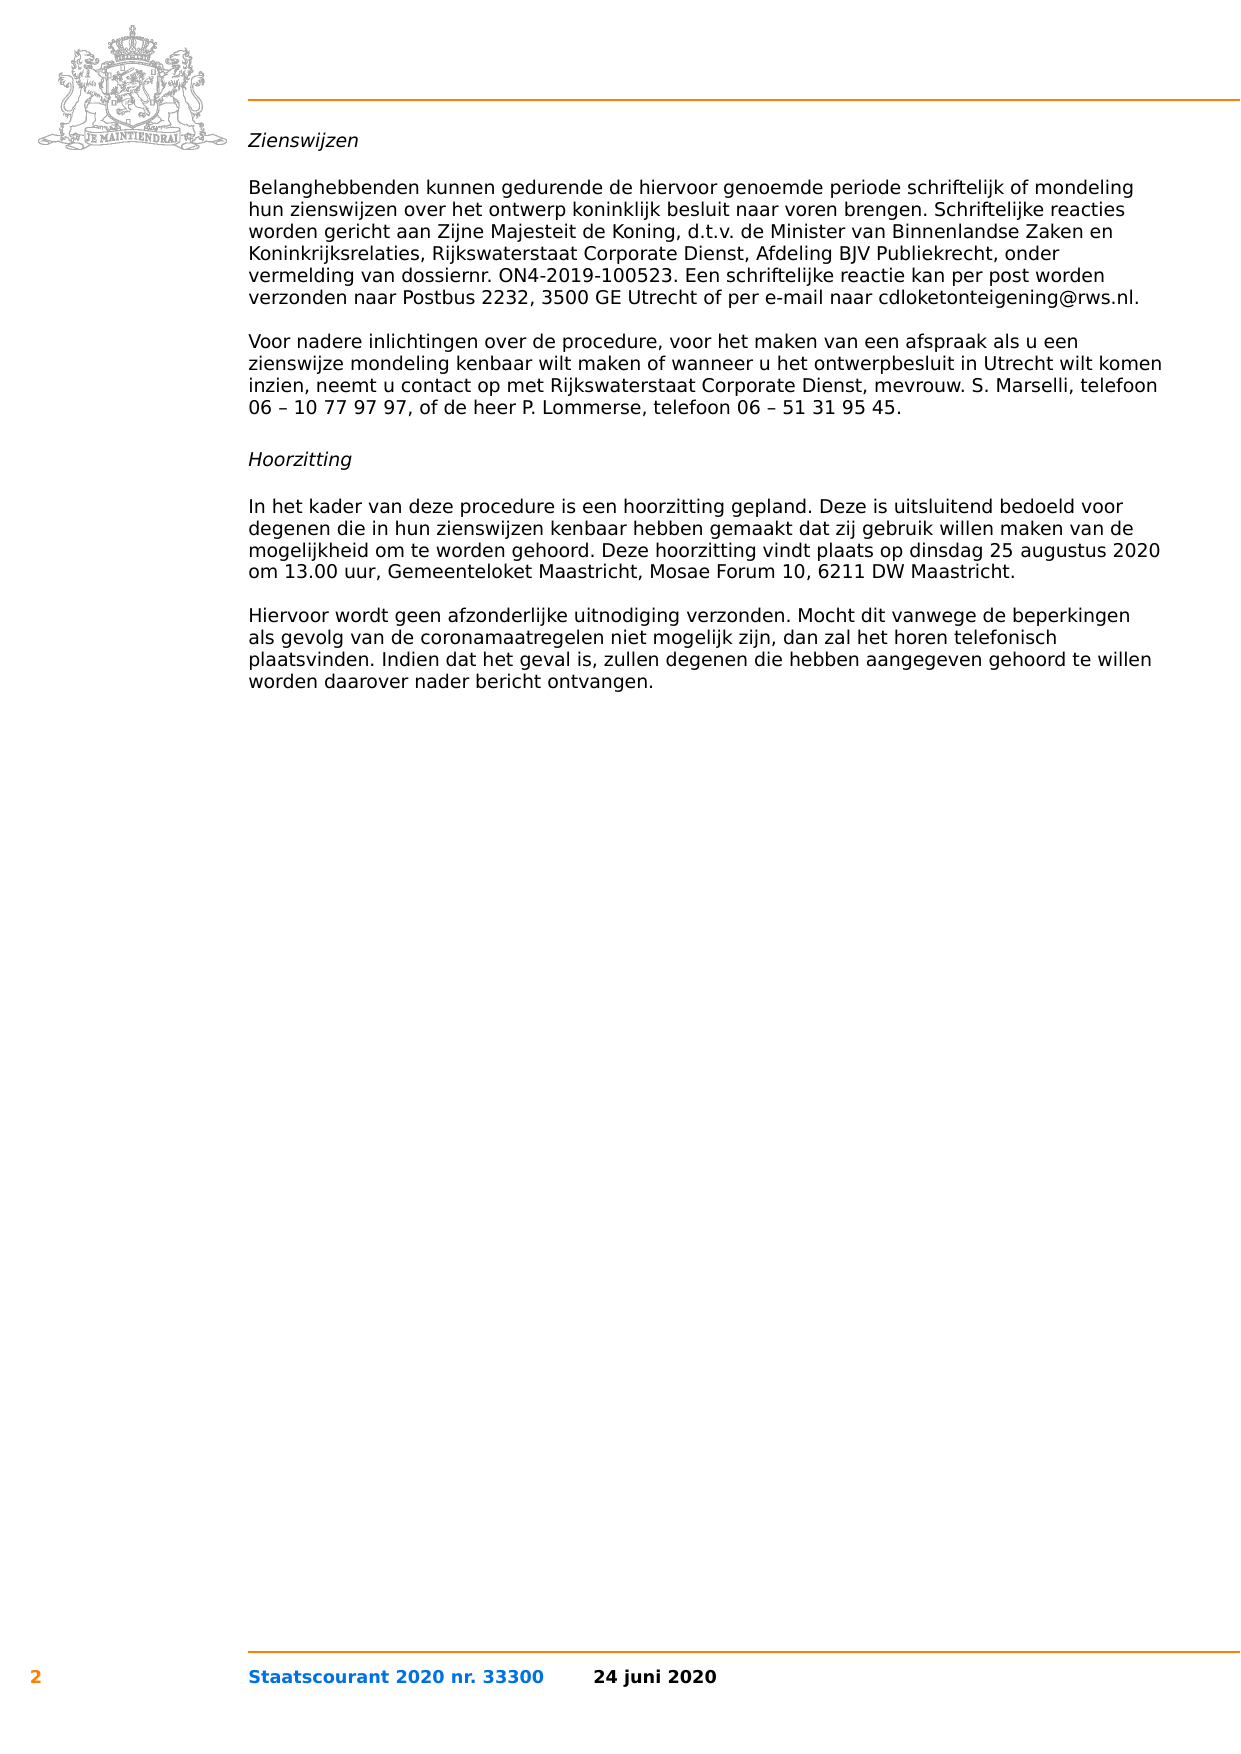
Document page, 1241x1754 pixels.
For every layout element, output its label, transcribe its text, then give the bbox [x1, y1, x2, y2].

text In het kader van deze procedure is een hoorzitting gepland. Deze is uitsluitend bedoeld voor degenen die in hun zienswijzen kenbaar hebben gemaakt dat zij gebruik willen maken van de mogelijkheid om te worden gehoord. Deze hoorzitting vindt plaats op dinsdag 25 augustus 2020 om 13.00 uur, Gemeenteloket Maastricht, Mosae Forum 10, 6211 DW Maastricht. [248, 496, 1163, 583]
text Hiervoor wordt geen afzonderlijke uitnodiging verzonden. Mocht dit vanwege de beperkingen als gevolg van de coronamaatregelen niet mogelijk zijn, dan zal het horen telefonisch plaatsvinden. Indien dat het geval is, zullen degenen die hebben aangegeven gehoord te willen worden daarover nader bericht ontvangen. [248, 605, 1163, 693]
text Voor nadere inlichtingen over de procedure, voor het maken van een afspraak als u een zienswijze mondeling kenbaar wilt maken of wanneer u het ontwerpbesluit in Utrecht wilt komen inzien, neemt u contact op met Rijkswaterstaat Corporate Dienst, mevrouw. S. Marselli, telefoon 06 – 10 77 97 97, of de heer P. Lommerse, telefoon 06 – 51 31 95 45. [248, 331, 1163, 418]
subtitle Zienswijzen [248, 130, 1163, 152]
text Belanghebbenden kunnen gedurende de hiervoor genoemde periode schriftelijk of mondeling hun zienswijzen over het ontwerp koninklijk besluit naar voren brengen. Schriftelijke reacties worden gericht aan Zijne Majesteit de Koning, d.t.v. de Minister van Binnenlandse Zaken en Koninkrijksrelaties, Rijkswaterstaat Corporate Dienst, Afdeling BJV Publiekrecht, onder vermelding van dossiernr. ON4-2019-100523. Een schriftelijke reactie kan per post worden verzonden naar Postbus 2232, 3500 GE Utrecht of per e-mail naar cdloketonteigening@rws.nl. [248, 177, 1163, 309]
picture [38, 25, 227, 150]
subtitle Hoorzitting [248, 448, 1163, 471]
